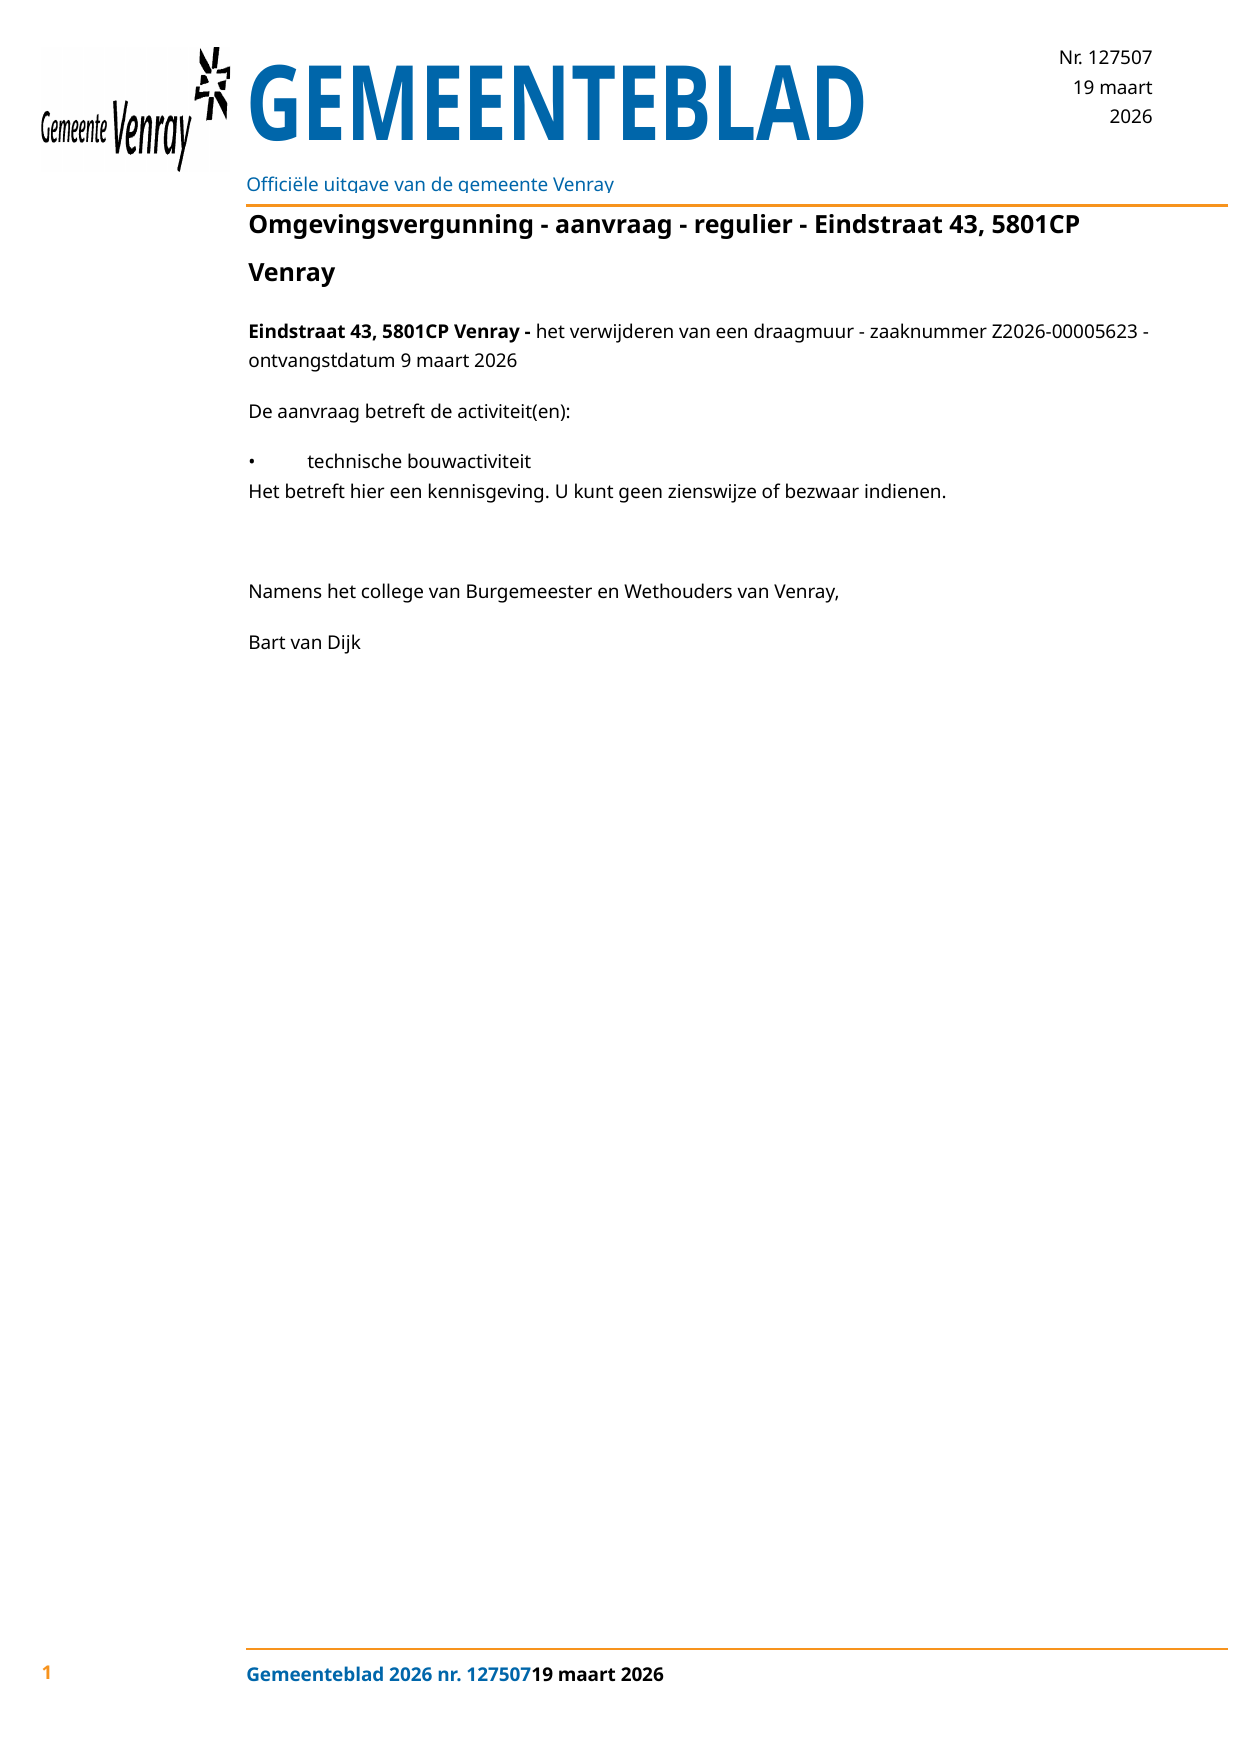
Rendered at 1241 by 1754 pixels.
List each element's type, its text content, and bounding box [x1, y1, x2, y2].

text Namens het college van Burgemeester en Wethouders van Venray, [248, 579, 1152, 604]
text De aanvraag betreft de activiteit(en): [248, 398, 1152, 424]
picture [41, 47, 231, 172]
list technische bouwactiviteit [248, 448, 1152, 474]
text Bart van Dijk [248, 629, 1152, 655]
text Omgevingsvergunning - aanvraag - regulier - Eindstraat 43, 5801CP Venray [248, 207, 1152, 288]
text Het betreft hier een kennisgeving. U kunt geen zienswijze of bezwaar indienen. [248, 478, 1152, 504]
text Eindstraat 43, 5801CP Venray - het verwijderen van een draagmuur - zaaknummer Z2026-00005623 - ontvangstdatum 9 maart 2026 [248, 318, 1152, 373]
